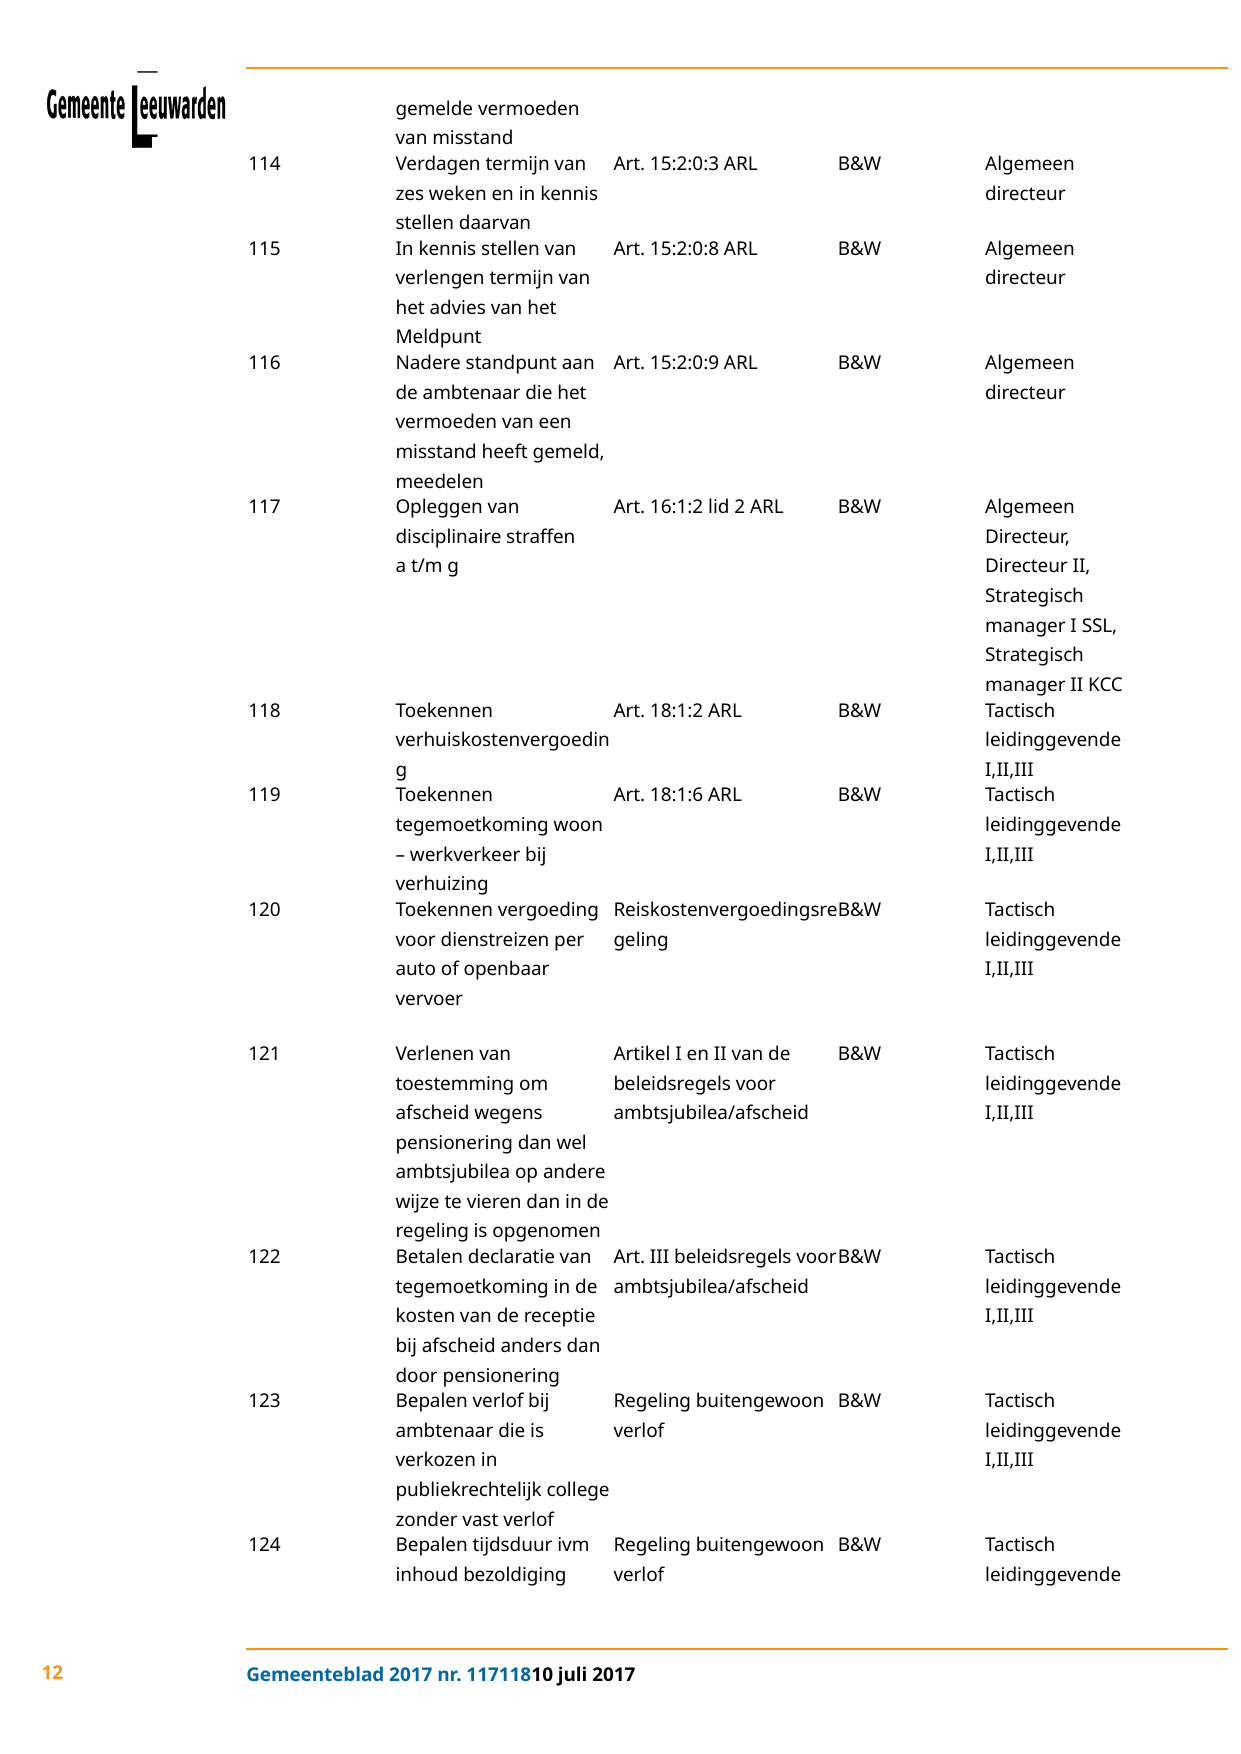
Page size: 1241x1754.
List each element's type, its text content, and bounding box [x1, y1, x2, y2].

table_cell B&W [838, 350, 985, 493]
table_cell Betalen declaratie van tegemoetkoming in de kosten van de receptie bij afscheid anders dan door pensionering [395, 1244, 613, 1387]
table_cell 119 [248, 782, 395, 896]
table_cell gemelde vermoeden van misstand [395, 95, 613, 150]
table_cell Art. 16:1:2 lid 2 ARL [613, 494, 838, 697]
table_cell Toekennen verhuiskostenvergoeding [395, 697, 613, 782]
table_cell B&W [838, 150, 985, 235]
table_cell B&W [838, 1244, 985, 1387]
table_cell Artikel I en II van de beleidsregels voor ambtsjubilea/afscheid [613, 1040, 838, 1243]
table_cell 123 [248, 1388, 395, 1532]
table_cell Art. 18:1:6 ARL [613, 782, 838, 896]
table_cell B&W [838, 782, 985, 896]
table_cell [248, 95, 395, 150]
table_cell Opleggen van disciplinaire straffen a t/m g [395, 494, 613, 697]
table_cell Art. 18:1:2 ARL [613, 697, 838, 782]
table_cell [985, 95, 1152, 150]
table_cell Bepalen verlof bij ambtenaar die is verkozen in publiekrechtelijk college zonder vast verlof [395, 1388, 613, 1532]
table_cell Verlenen van toestemming om afscheid wegens pensionering dan wel ambtsjubilea op andere wijze te vieren dan in de regeling is opgenomen [395, 1040, 613, 1243]
table_cell Tactisch leidinggevende I,II,III [985, 1244, 1152, 1387]
table_cell 114 [248, 150, 395, 235]
table_cell Toekennen tegemoetkoming woon – werkverkeer bij verhuizing [395, 782, 613, 896]
table_cell Bepalen tijdsduur ivm inhoud bezoldiging [395, 1532, 613, 1587]
table_cell Art. III beleidsregels voor ambtsjubilea/afscheid [613, 1244, 838, 1387]
table_cell In kennis stellen van verlengen termijn van het advies van het Meldpunt [395, 235, 613, 349]
table_cell Verdagen termijn van zes weken en in kennis stellen daarvan [395, 150, 613, 235]
table_cell 118 [248, 697, 395, 782]
table_cell [613, 95, 838, 150]
table_cell Tactisch leidinggevende I,II,III [985, 782, 1152, 896]
table_cell B&W [838, 896, 985, 1040]
table_cell B&W [838, 1040, 985, 1243]
table_cell B&W [838, 494, 985, 697]
table_cell Tactisch leidinggevende I,II,III [985, 1040, 1152, 1243]
table_cell Algemeen directeur [985, 150, 1152, 235]
table_cell 117 [248, 494, 395, 697]
table_cell Art. 15:2:0:3 ARL [613, 150, 838, 235]
table_cell Nadere standpunt aan de ambtenaar die het vermoeden van een misstand heeft gemeld, meedelen [395, 350, 613, 493]
table_cell Algemeen directeur [985, 235, 1152, 349]
table_cell B&W [838, 1532, 985, 1587]
table_cell Reiskostenvergoedingsregeling [613, 896, 838, 1040]
table_cell 121 [248, 1040, 395, 1243]
table_cell 122 [248, 1244, 395, 1387]
table_cell Toekennen vergoeding voor dienstreizen per auto of openbaar vervoer [395, 896, 613, 1040]
picture [41, 47, 231, 172]
table_cell Regeling buitengewoon verlof [613, 1532, 838, 1587]
table_cell Algemeen Directeur, Directeur II, Strategisch manager I SSL, Strategisch manager II KCC [985, 494, 1152, 697]
table_cell Art. 15:2:0:8 ARL [613, 235, 838, 349]
table_cell B&W [838, 697, 985, 782]
table_cell Art. 15:2:0:9 ARL [613, 350, 838, 493]
table_cell Tactisch leidinggevende I,II,III [985, 896, 1152, 1040]
table_cell 116 [248, 350, 395, 493]
table_cell Regeling buitengewoon verlof [613, 1388, 838, 1532]
table_cell B&W [838, 1388, 985, 1532]
table_cell B&W [838, 235, 985, 349]
table_cell Tactisch leidinggevende [985, 1532, 1152, 1587]
table_cell 115 [248, 235, 395, 349]
table_cell 124 [248, 1532, 395, 1587]
table_cell [838, 95, 985, 150]
table_cell Algemeen directeur [985, 350, 1152, 493]
table_cell Tactisch leidinggevende I,II,III [985, 697, 1152, 782]
table_cell 120 [248, 896, 395, 1040]
table_cell Tactisch leidinggevende I,II,III [985, 1388, 1152, 1532]
